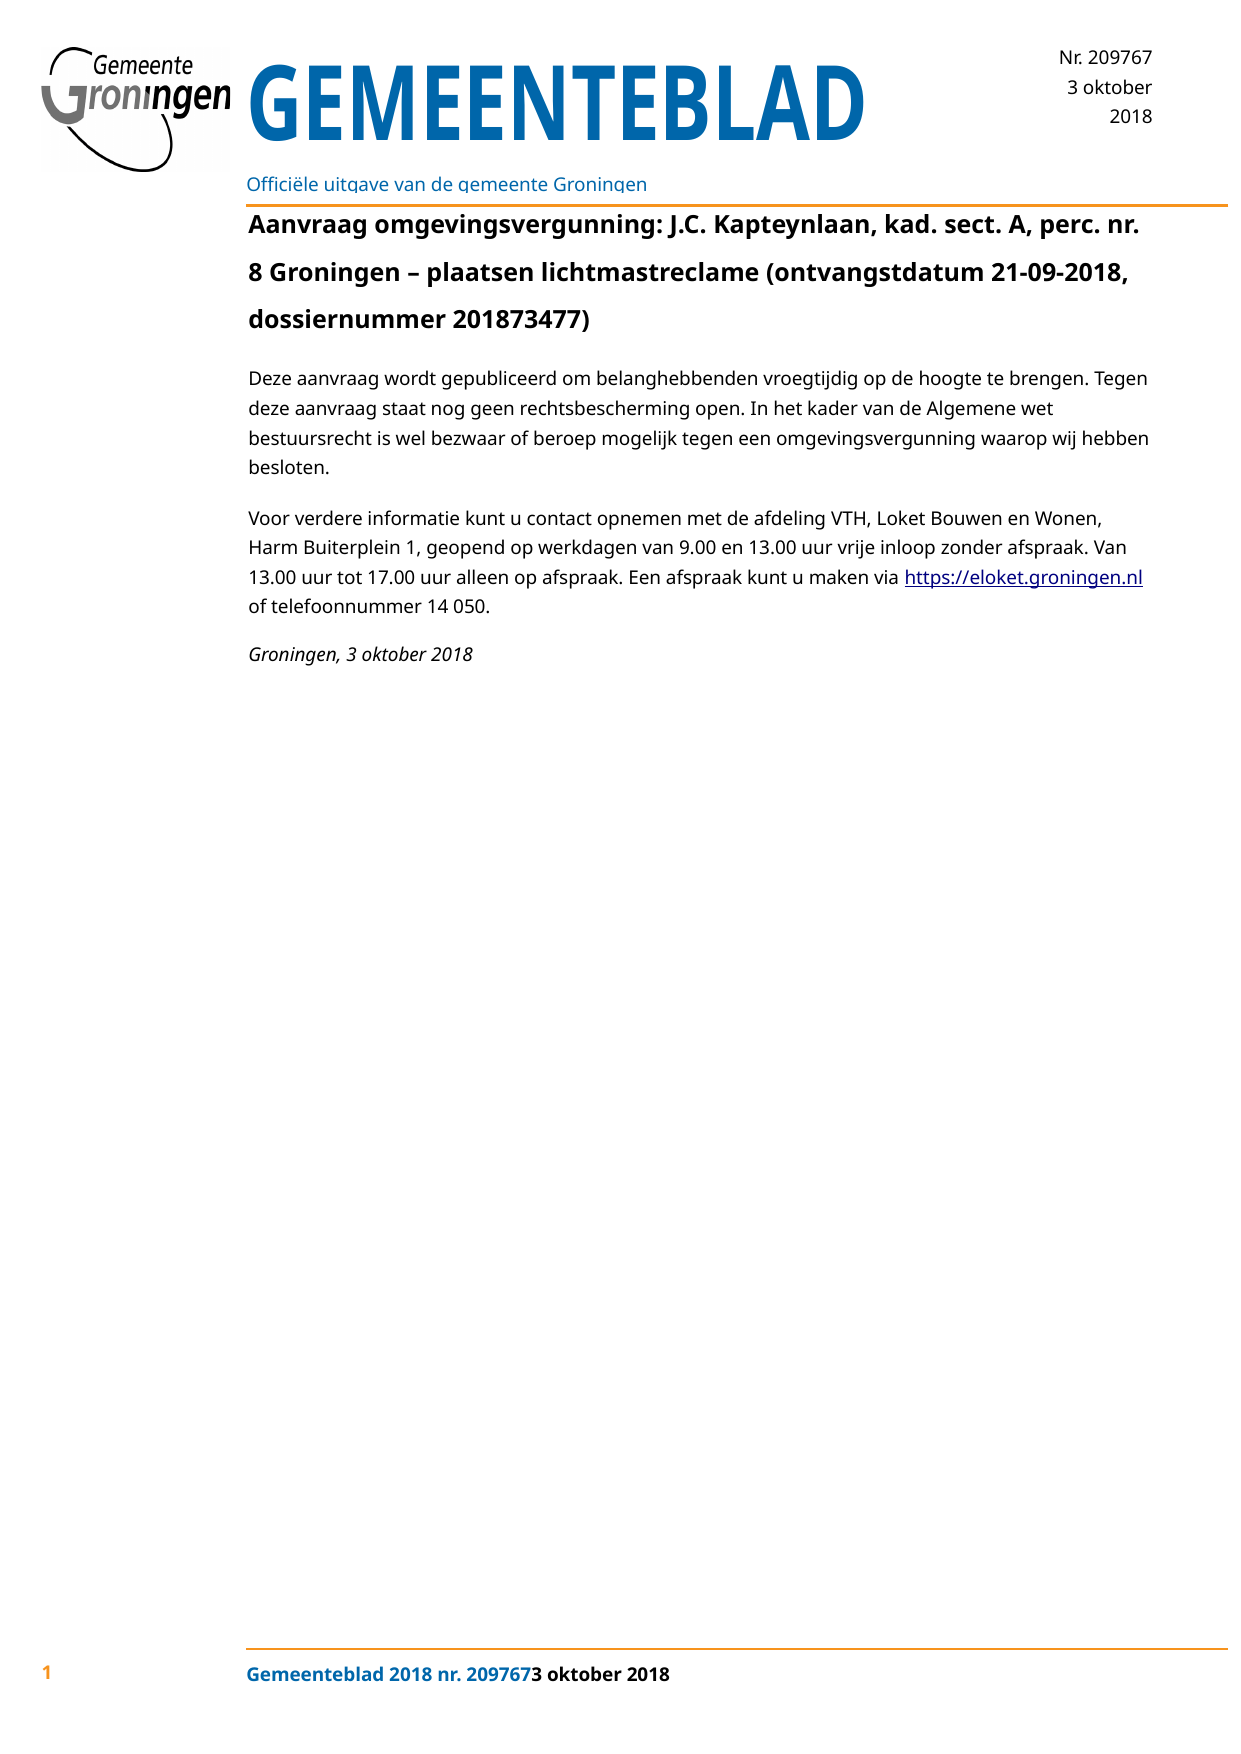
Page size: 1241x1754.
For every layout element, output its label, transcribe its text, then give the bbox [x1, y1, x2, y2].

text Aanvraag omgevingsvergunning: J.C. Kapteynlaan, kad. sect. A, perc. nr. 8 Groningen – plaatsen lichtmastreclame (ontvangstdatum 21-09-2018, dossiernummer 201873477) [248, 207, 1152, 336]
text Groningen, 3 oktober 2018 [248, 641, 1152, 667]
text Deze aanvraag wordt gepubliceerd om belanghebbenden vroegtijdig op de hoogte te brengen. Tegen deze aanvraag staat nog geen rechtsbescherming open. In het kader van de Algemene wet bestuursrecht is wel bezwaar of beroep mogelijk tegen een omgevingsvergunning waarop wij hebben besloten. [248, 366, 1152, 480]
text Voor verdere informatie kunt u contact opnemen met de afdeling VTH, Loket Bouwen en Wonen, Harm Buiterplein 1, geopend op werkdagen van 9.00 en 13.00 uur vrije inloop zonder afspraak. Van 13.00 uur tot 17.00 uur alleen op afspraak. Een afspraak kunt u maken via https://eloket.groningen.nl of telefoonnummer 14 050. [248, 505, 1152, 619]
picture [41, 47, 231, 172]
